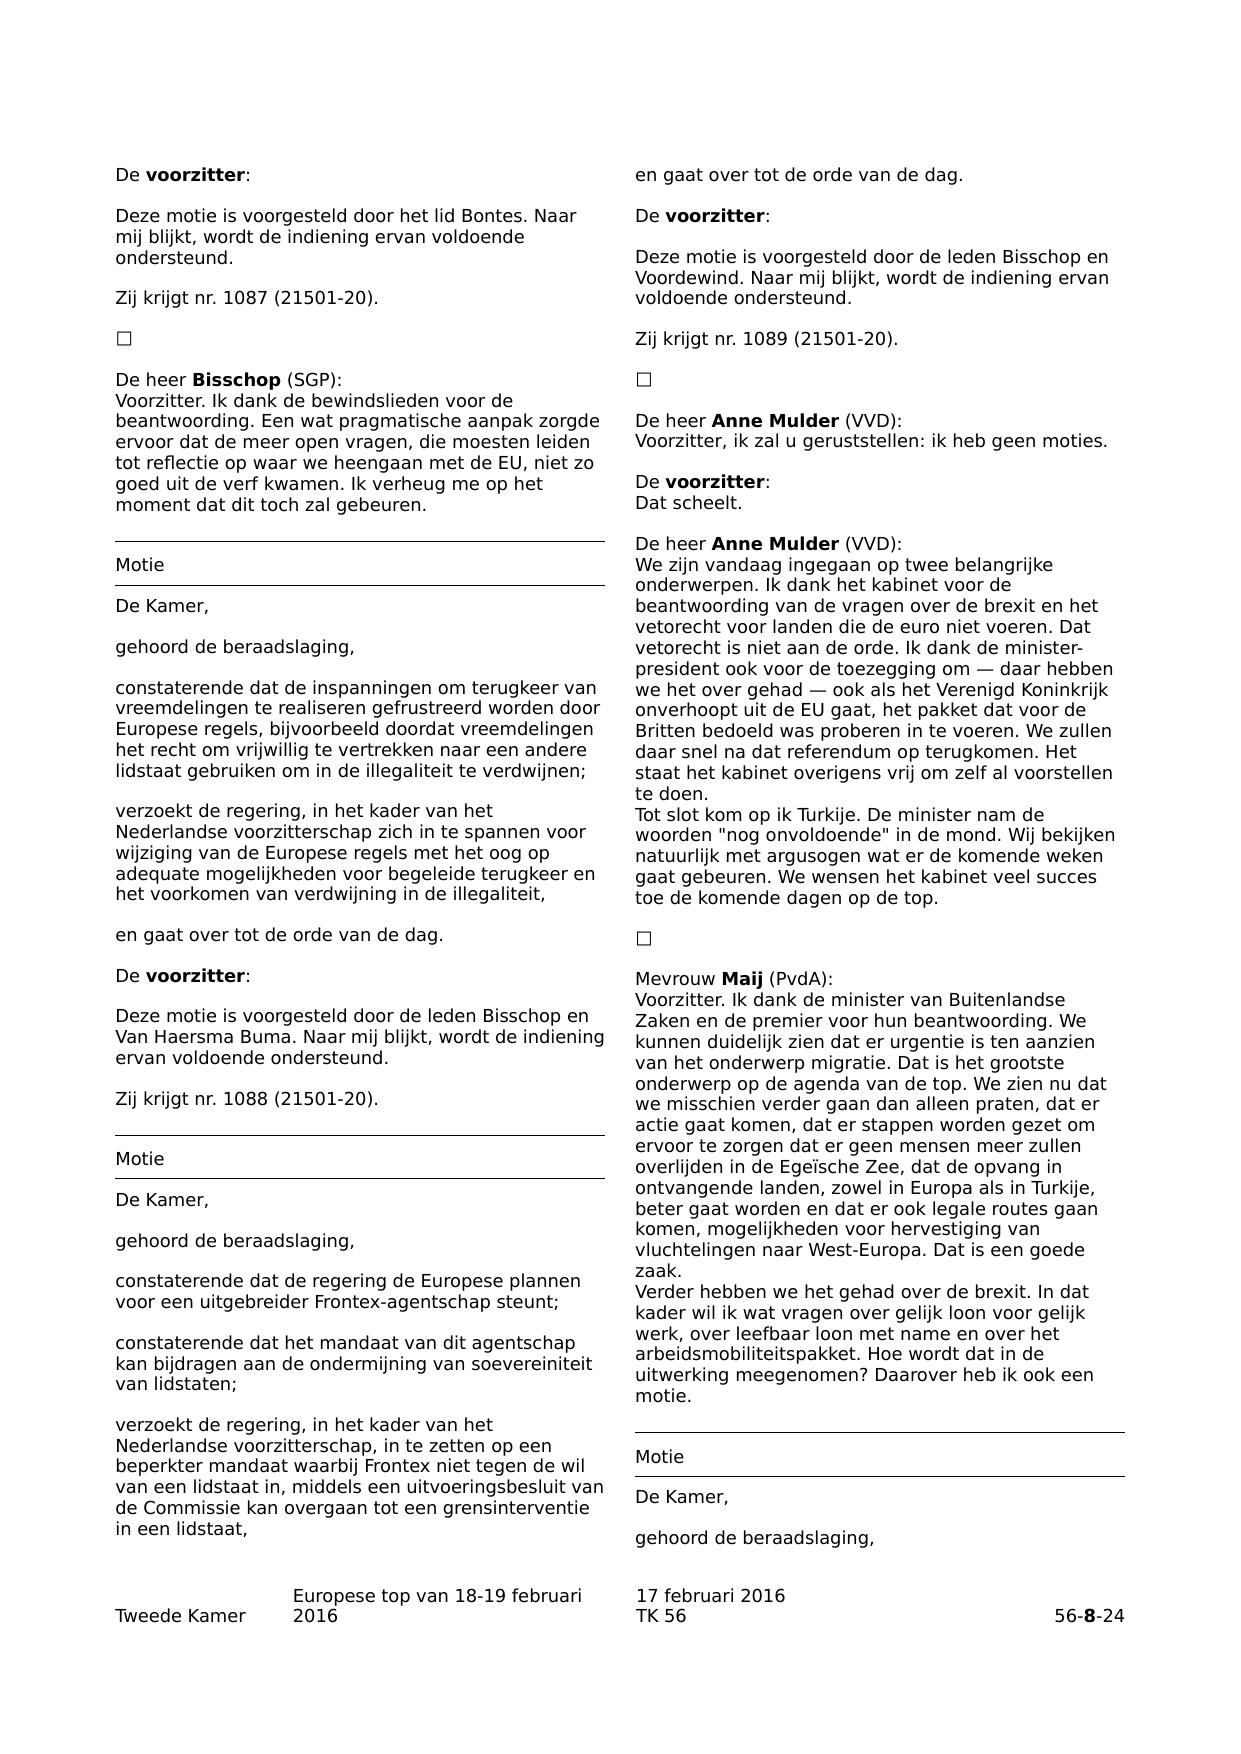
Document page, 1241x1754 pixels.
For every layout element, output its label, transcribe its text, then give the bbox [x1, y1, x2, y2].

text Voorzitter. Ik dank de minister van Buitenlandse Zaken en de premier voor hun beantwoording. We kunnen duidelijk zien dat er urgentie is ten aanzien van het onderwerp migratie. Dat is het grootste onderwerp op de agenda van de top. We zien nu dat we misschien verder gaan dan alleen praten, dat er actie gaat komen, dat er stappen worden gezet om ervoor te zorgen dat er geen mensen meer zullen overlijden in de Egeïsche Zee, dat de opvang in ontvangende landen, zowel in Europa als in Turkije, beter gaat worden en dat er ook legale routes gaan komen, mogelijkheden voor hervestiging van vluchtelingen naar West-Europa. Dat is een goede zaak. [635, 990, 1125, 1282]
text We zijn vandaag ingegaan op twee belangrijke onderwerpen. Ik dank het kabinet voor de beantwoording van de vragen over de brexit en het vetorecht voor landen die de euro niet voeren. Dat vetorecht is niet aan de orde. Ik dank de minister-president ook voor de toezegging om — daar hebben we het over gehad — ook als het Verenigd Koninkrijk onverhoopt uit de EU gaat, het pakket dat voor de Britten bedoeld was proberen in te voeren. We zullen daar snel na dat referendum op terugkomen. Het staat het kabinet overigens vrij om zelf al voorstellen te doen. [635, 554, 1125, 804]
text Deze motie is voorgesteld door het lid Bontes. Naar mij blijkt, wordt de indiening ervan voldoende ondersteund. [115, 206, 605, 268]
text Mevrouw Maij (PvdA): [635, 969, 1125, 990]
text De voorzitter: [115, 165, 605, 186]
text Zij krijgt nr. 1087 (21501-20). [115, 288, 605, 309]
text De voorzitter: [115, 966, 605, 986]
text Motie [635, 1446, 1125, 1467]
text en gaat over tot de orde van de dag. [115, 925, 605, 946]
text De voorzitter: [635, 206, 1125, 227]
text ⬜ [115, 329, 605, 350]
text De heer Anne Mulder (VVD): [635, 410, 1125, 431]
text gehoord de beraadslaging, [635, 1528, 1125, 1549]
text De voorzitter: [635, 472, 1125, 493]
text De Kamer, [635, 1487, 1125, 1508]
text Motie [115, 555, 605, 576]
text constaterende dat de inspanningen om terugkeer van vreemdelingen te realiseren gefrustreerd worden door Europese regels, bijvoorbeeld doordat vreemdelingen het recht om vrijwillig te vertrekken naar een andere lidstaat gebruiken om in de illegaliteit te verdwijnen; [115, 677, 605, 781]
text De heer Bisschop (SGP): [115, 370, 605, 390]
text verzoekt de regering, in het kader van het Nederlandse voorzitterschap zich in te spannen voor wijziging van de Europese regels met het oog op adequate mogelijkheden voor begeleide terugkeer en het voorkomen van verdwijning in de illegaliteit, [115, 801, 605, 905]
text De heer Anne Mulder (VVD): [635, 533, 1125, 554]
text De Kamer, [115, 1190, 605, 1211]
text Motie [115, 1149, 605, 1170]
text en gaat over tot de orde van de dag. [635, 165, 1125, 186]
text Zij krijgt nr. 1088 (21501-20). [115, 1088, 605, 1109]
text Verder hebben we het gehad over de brexit. In dat kader wil ik wat vragen over gelijk loon voor gelijk werk, over leefbaar loon met name en over het arbeidsmobiliteitspakket. Hoe wordt dat in de uitwerking meegenomen? Daarover heb ik ook een motie. [635, 1282, 1125, 1407]
text Deze motie is voorgesteld door de leden Bisschop en Voordewind. Naar mij blijkt, wordt de indiening ervan voldoende ondersteund. [635, 247, 1125, 309]
text Tot slot kom op ik Turkije. De minister nam de woorden "nog onvoldoende" in de mond. Wij bekijken natuurlijk met argusogen wat er de komende weken gaat gebeuren. We wensen het kabinet veel succes toe de komende dagen op de top. [635, 804, 1125, 908]
text Deze motie is voorgesteld door de leden Bisschop en Van Haersma Buma. Naar mij blijkt, wordt de indiening ervan voldoende ondersteund. [115, 1006, 605, 1068]
text constaterende dat het mandaat van dit agentschap kan bijdragen aan de ondermijning van soevereiniteit van lidstaten; [115, 1333, 605, 1395]
text De Kamer, [115, 596, 605, 617]
text gehoord de beraadslaging, [115, 1231, 605, 1251]
text ⬜ [635, 928, 1125, 949]
text ⬜ [635, 370, 1125, 390]
text Dat scheelt. [635, 493, 1125, 513]
text Zij krijgt nr. 1089 (21501-20). [635, 329, 1125, 350]
text verzoekt de regering, in het kader van het Nederlandse voorzitterschap, in te zetten op een beperkter mandaat waarbij Frontex niet tegen de wil van een lidstaat in, middels een uitvoeringsbesluit van de Commissie kan overgaan tot een grensinterventie in een lidstaat, [115, 1415, 605, 1539]
text constaterende dat de regering de Europese plannen voor een uitgebreider Frontex-agentschap steunt; [115, 1271, 605, 1313]
text gehoord de beraadslaging, [115, 637, 605, 657]
text Voorzitter. Ik dank de bewindslieden voor de beantwoording. Een wat pragmatische aanpak zorgde ervoor dat de meer open vragen, die moesten leiden tot reflectie op waar we heengaan met de EU, niet zo goed uit de verf kwamen. Ik verheug me op het moment dat dit toch zal gebeuren. [115, 390, 605, 515]
text Voorzitter, ik zal u geruststellen: ik heb geen moties. [635, 431, 1125, 452]
